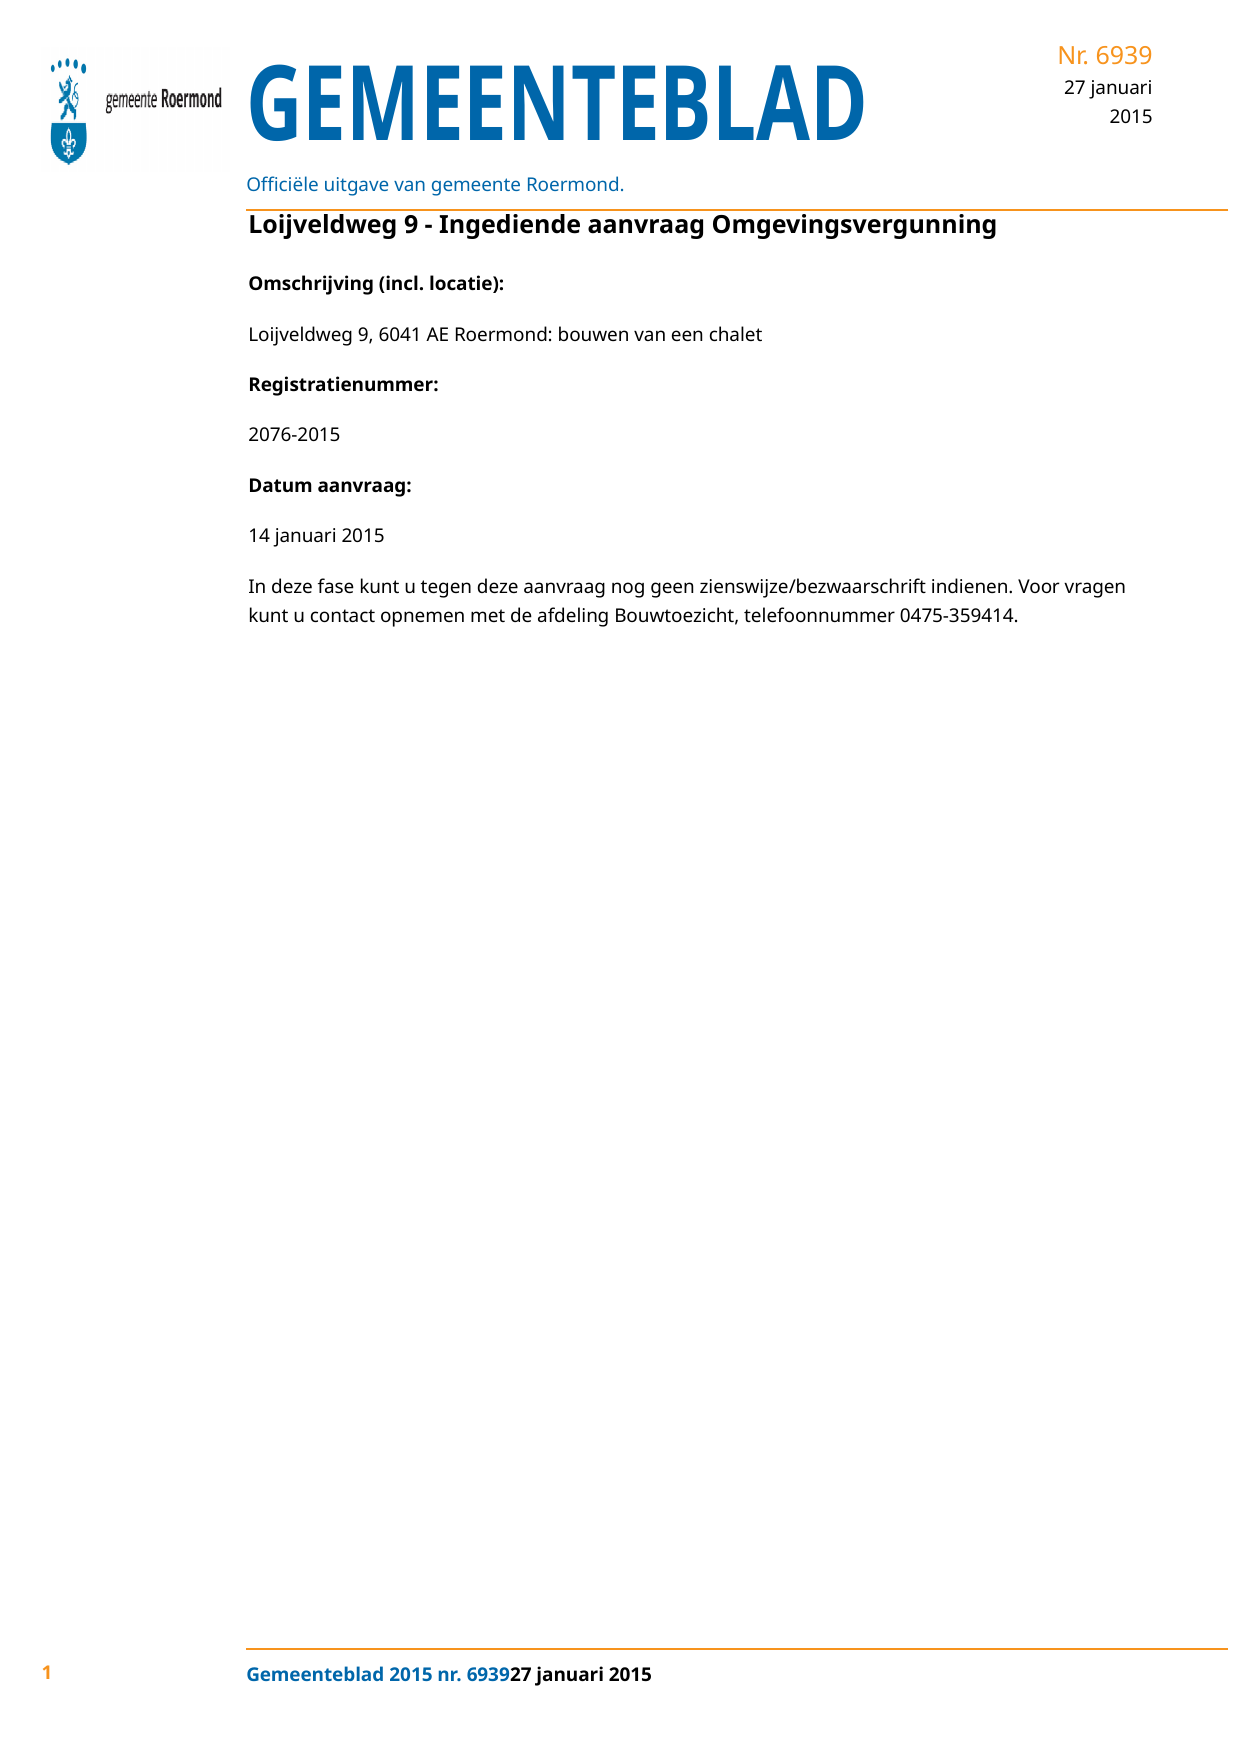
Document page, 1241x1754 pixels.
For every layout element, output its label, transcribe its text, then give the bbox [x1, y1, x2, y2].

text 14 januari 2015 [248, 522, 1152, 548]
text Omschrijving (incl. locatie): [248, 270, 1152, 296]
text Loijveldweg 9, 6041 AE Roermond: bouwen van een chalet [248, 321, 1152, 346]
text Datum aanvraag: [248, 472, 1152, 498]
text Loijveldweg 9 - Ingediende aanvraag Omgevingsvergunning [248, 211, 1152, 241]
text In deze fase kunt u tegen deze aanvraag nog geen zienswijze/bezwaarschrift indienen. Voor vragen kunt u contact opnemen met de afdeling Bouwtoezicht, telefoonnummer 0475-359414. [248, 573, 1152, 628]
text Registratienummer: [248, 371, 1152, 397]
text 2076-2015 [248, 422, 1152, 447]
picture [41, 47, 231, 172]
